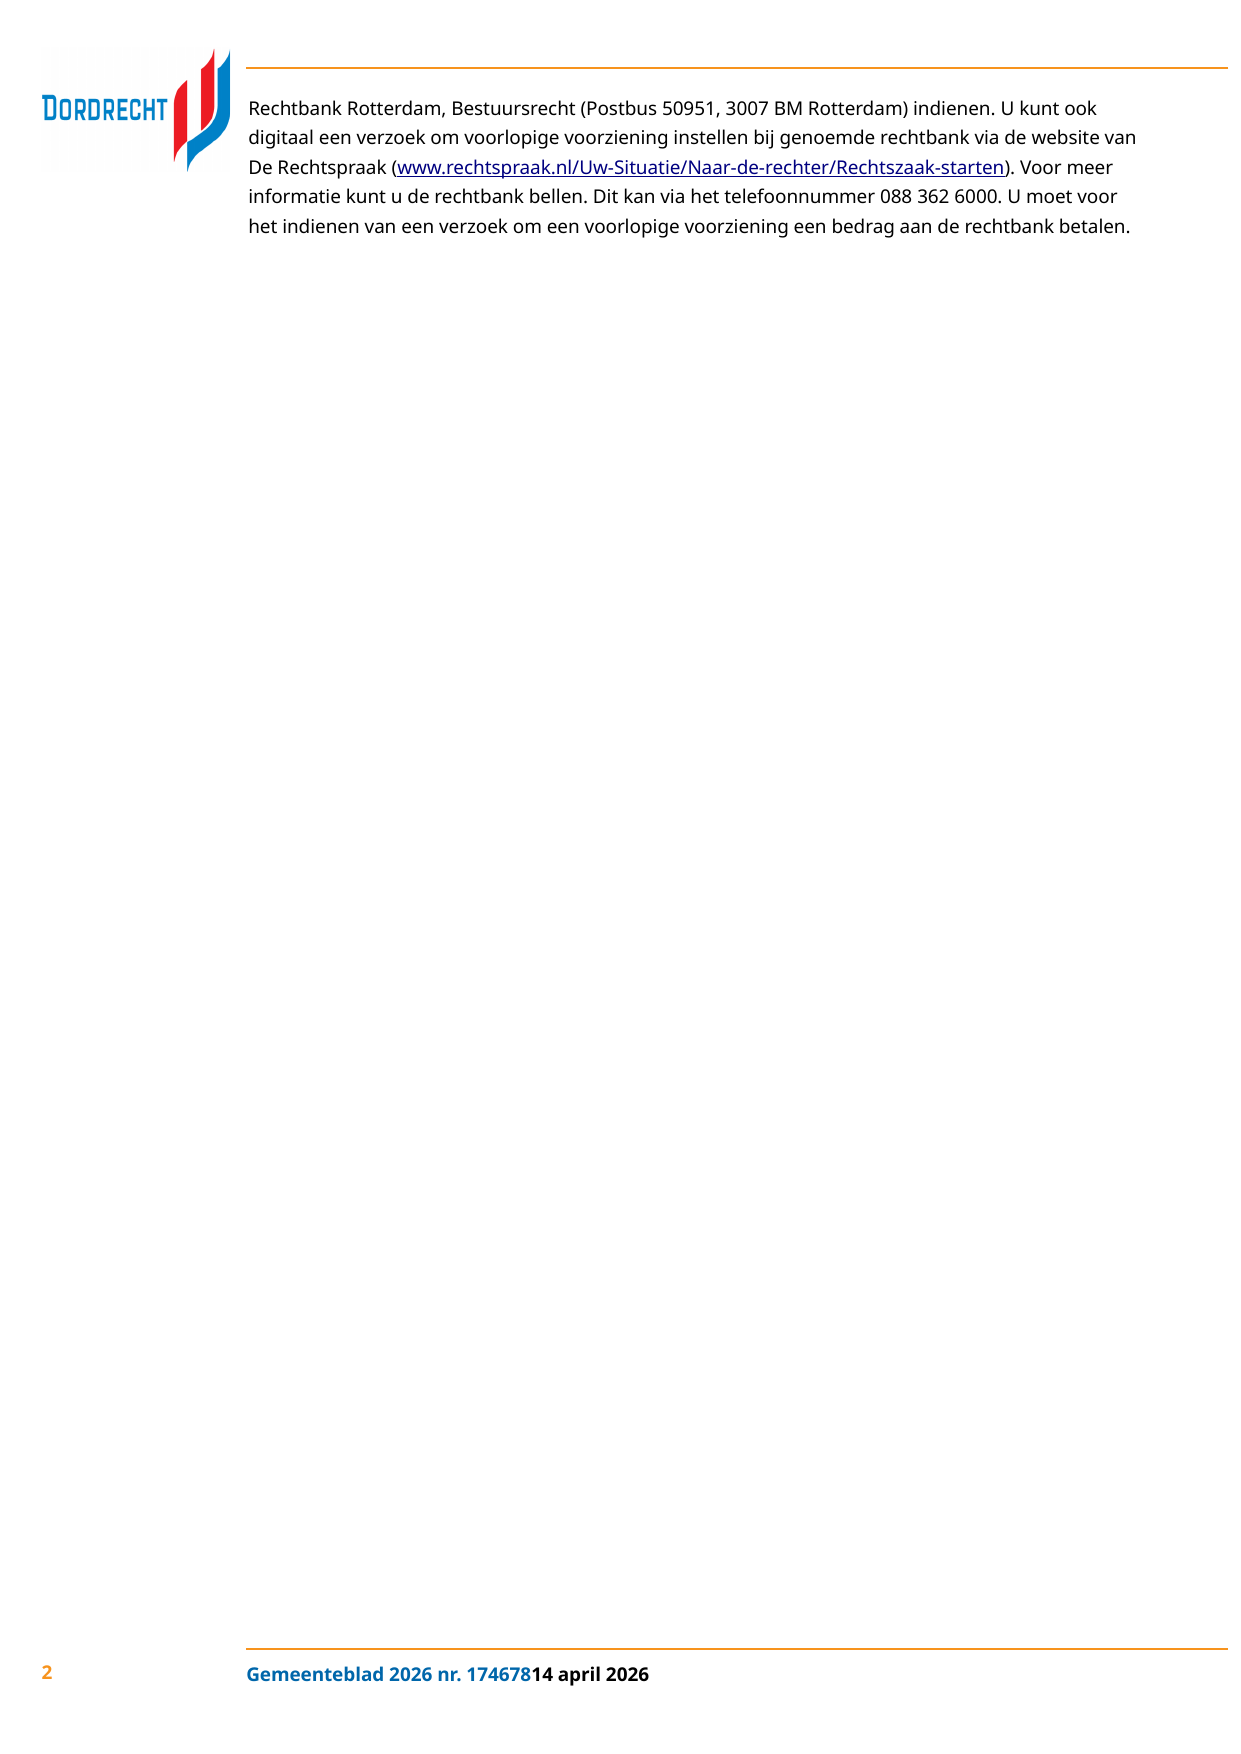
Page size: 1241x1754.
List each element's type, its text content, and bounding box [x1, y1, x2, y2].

text Rechtbank Rotterdam, Bestuursrecht (Postbus 50951, 3007 BM Rotterdam) indienen. U kunt ook digitaal een verzoek om voorlopige voorziening instellen bij genoemde rechtbank via de website van De Rechtspraak (www.rechtspraak.nl/Uw-Situatie/Naar-de-rechter/Rechtszaak-starten). Voor meer informatie kunt u de rechtbank bellen. Dit kan via het telefoonnummer 088 362 6000. U moet voor het indienen van een verzoek om een voorlopige voorziening een bedrag aan de rechtbank betalen. [248, 95, 1152, 239]
picture [41, 47, 231, 172]
